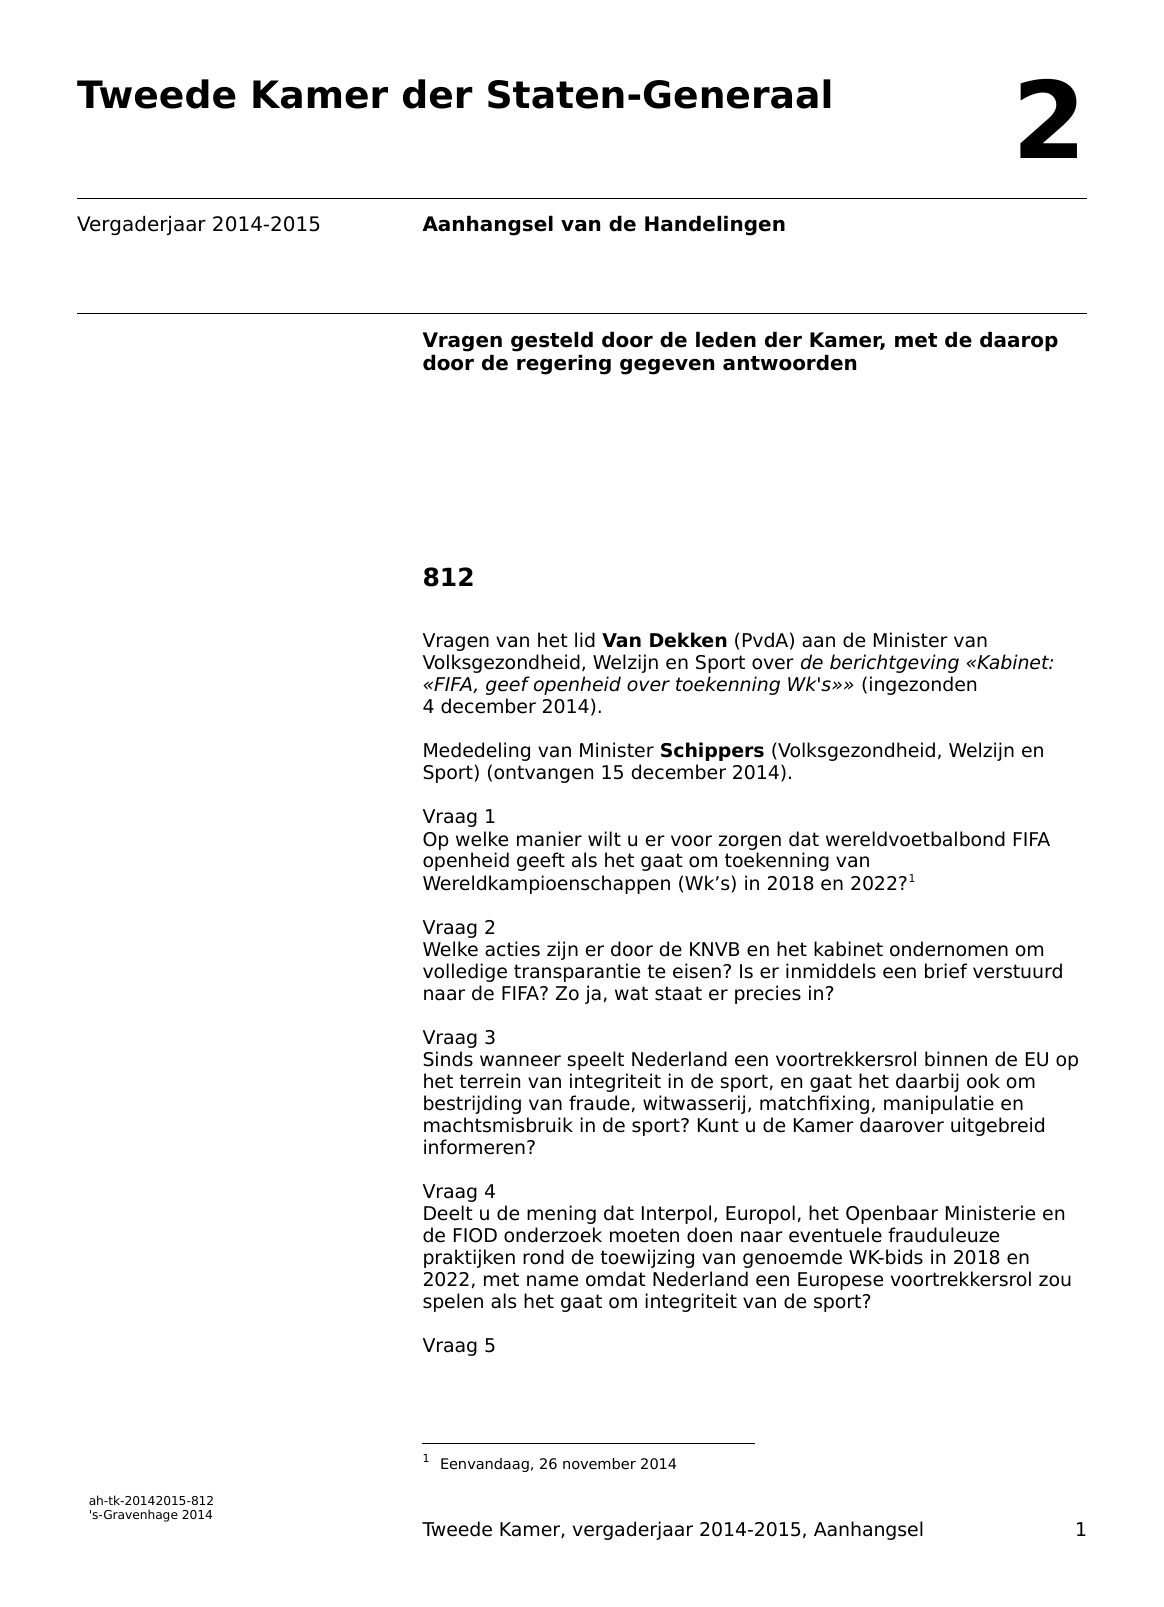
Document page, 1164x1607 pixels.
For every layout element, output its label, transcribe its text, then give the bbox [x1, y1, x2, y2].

text ah-tk-20142015-812 [88, 1494, 323, 1508]
text Vragen van het lid Van Dekken (PvdA) aan de Minister van Volksgezondheid, Welzijn en Sport over de berichtgeving «Kabinet: «FIFA, geef openheid over toekenning Wk's»» (ingezonden 4 december 2014). [422, 630, 1087, 718]
table_header 2 [886, 59, 1087, 198]
text Vraag 5 [422, 1335, 1087, 1357]
table_cell Vragen gesteld door de leden der Kamer, met de daarop door de regering gegeven antwoorden [422, 314, 1087, 375]
table_header Tweede Kamer der Staten-Generaal [77, 59, 886, 198]
text Vraag 1 [422, 806, 1087, 828]
table_cell [77, 314, 422, 375]
text Vraag 2 [422, 917, 1087, 938]
text Sinds wanneer speelt Nederland een voortrekkersrol binnen de EU op het terrein van integriteit in de sport, en gaat het daarbij ook om bestrijding van fraude, witwasserij, matchfixing, manipulatie en machtsmisbruik in de sport? Kunt u de Kamer daarover uitgebreid informeren? [422, 1049, 1087, 1158]
text Op welke manier wilt u er voor zorgen dat wereldvoetbalbond FIFA openheid geeft als het gaat om toekenning van Wereldkampioenschappen (Wk’s) in 2018 en 2022? [422, 828, 1087, 894]
table_cell Vergaderjaar 2014-2015 [77, 199, 422, 313]
text Deelt u de mening dat Interpol, Europol, het Openbaar Ministerie en de FIOD onderzoek moeten doen naar eventuele frauduleuze praktijken rond de toewijzing van genoemde WK-bids in 2018 en 2022, met name omdat Nederland een Europese voortrekkersrol zou spelen als het gaat om integriteit van de sport? [422, 1203, 1087, 1313]
text Eenvandaag, 26 november 2014 [422, 1452, 1087, 1474]
text 's-Gravenhage 2014 [88, 1508, 323, 1522]
text Mededeling van Minister Schippers (Volksgezondheid, Welzijn en Sport) (ontvangen 15 december 2014). [422, 740, 1087, 784]
text Vraag 3 [422, 1027, 1087, 1049]
text 812 [422, 563, 1087, 592]
table_cell Aanhangsel van de Handelingen [422, 199, 1087, 313]
text Welke acties zijn er door de KNVB en het kabinet ondernomen om volledige transparantie te eisen? Is er inmiddels een brief verstuurd naar de FIFA? Zo ja, wat staat er precies in? [422, 938, 1087, 1004]
text Vraag 4 [422, 1181, 1087, 1203]
